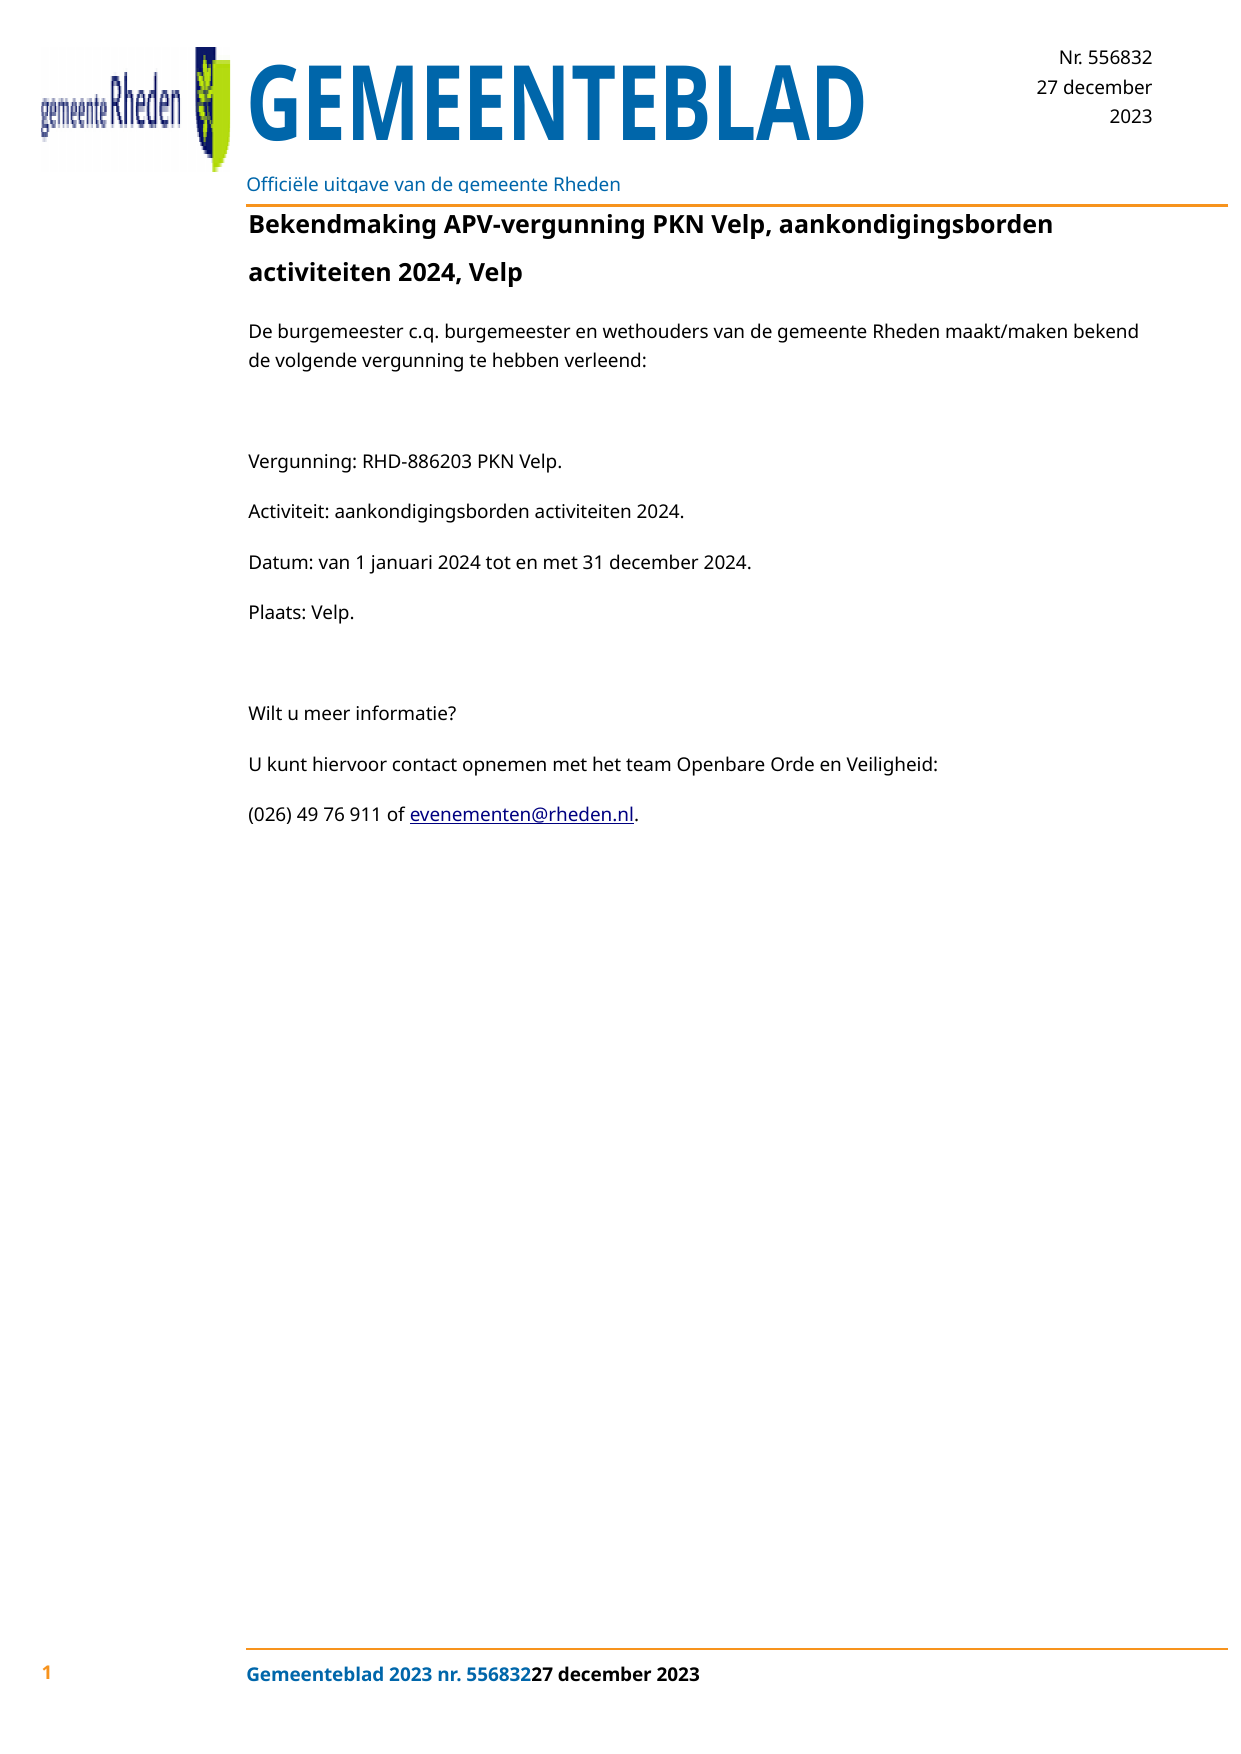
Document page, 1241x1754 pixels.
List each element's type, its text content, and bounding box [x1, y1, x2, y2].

text Vergunning: RHD-886203 PKN Velp. [248, 448, 1152, 474]
text De burgemeester c.q. burgemeester en wethouders van de gemeente Rheden maakt/maken bekend de volgende vergunning te hebben verleend: [248, 318, 1152, 373]
text U kunt hiervoor contact opnemen met het team Openbare Orde en Veiligheid: [248, 751, 1152, 777]
text Datum: van 1 januari 2024 tot en met 31 december 2024. [248, 549, 1152, 575]
text Bekendmaking APV-vergunning PKN Velp, aankondigingsborden activiteiten 2024, Velp [248, 207, 1152, 288]
text Wilt u meer informatie? [248, 700, 1152, 726]
picture [41, 47, 231, 172]
text (026) 49 76 911 of evenementen@rheden.nl. [248, 801, 1152, 827]
text Plaats: Velp. [248, 599, 1152, 625]
text Activiteit: aankondigingsborden activiteiten 2024. [248, 499, 1152, 524]
